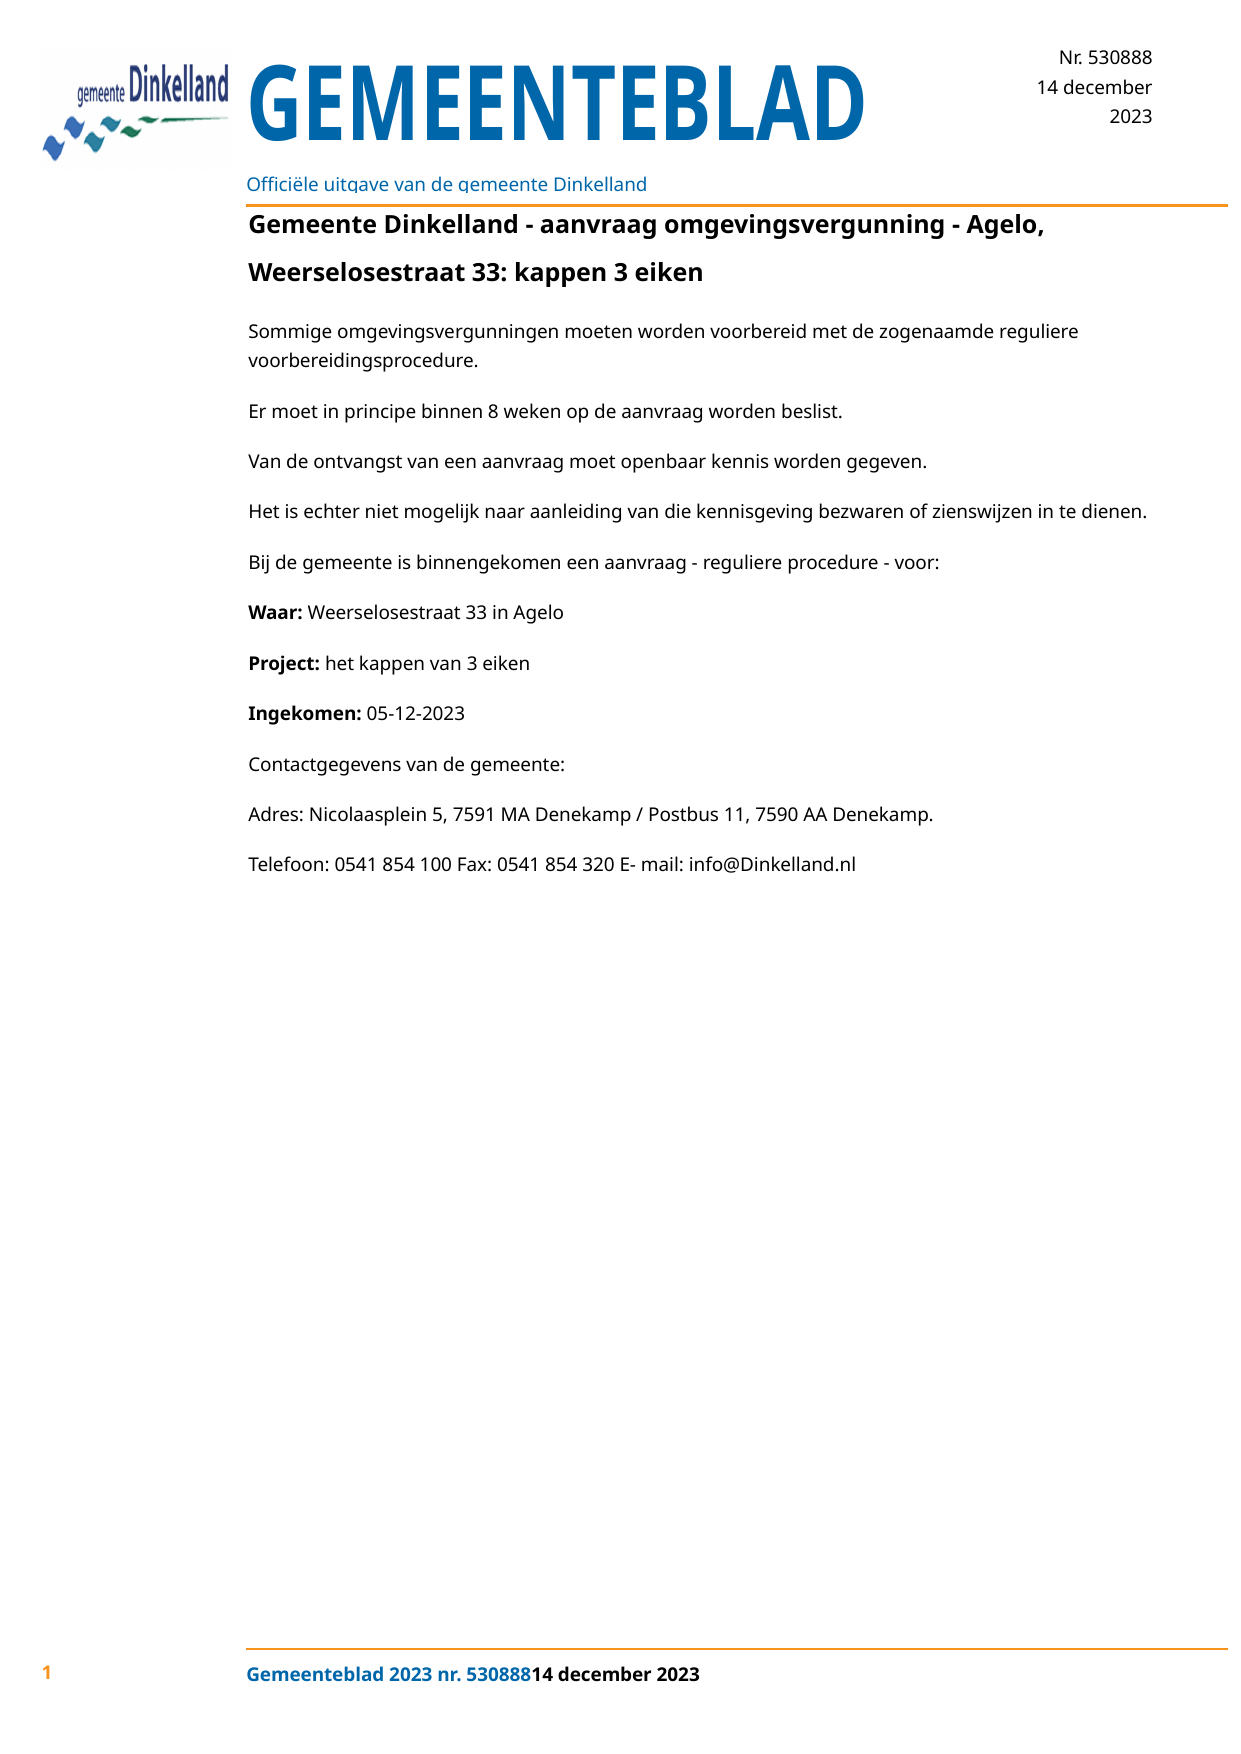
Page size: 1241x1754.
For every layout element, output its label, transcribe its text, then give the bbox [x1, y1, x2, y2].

text Sommige omgevingsvergunningen moeten worden voorbereid met de zogenaamde reguliere voorbereidingsprocedure. [248, 318, 1152, 373]
text Gemeente Dinkelland - aanvraag omgevingsvergunning - Agelo, Weerselosestraat 33: kappen 3 eiken [248, 207, 1152, 288]
picture [41, 47, 231, 172]
text Contactgegevens van de gemeente: [248, 751, 1152, 777]
text Adres: Nicolaasplein 5, 7591 MA Denekamp / Postbus 11, 7590 AA Denekamp. [248, 801, 1152, 827]
text Van de ontvangst van een aanvraag moet openbaar kennis worden gegeven. [248, 448, 1152, 474]
text Er moet in principe binnen 8 weken op de aanvraag worden beslist. [248, 398, 1152, 424]
text Ingekomen: 05-12-2023 [248, 700, 1152, 726]
text Het is echter niet mogelijk naar aanleiding van die kennisgeving bezwaren of zienswijzen in te dienen. [248, 499, 1152, 524]
text Waar: Weerselosestraat 33 in Agelo [248, 599, 1152, 625]
text Telefoon: 0541 854 100 Fax: 0541 854 320 E- mail: info@Dinkelland.nl [248, 852, 1152, 877]
text Bij de gemeente is binnengekomen een aanvraag - reguliere procedure - voor: [248, 549, 1152, 575]
text Project: het kappen van 3 eiken [248, 650, 1152, 676]
